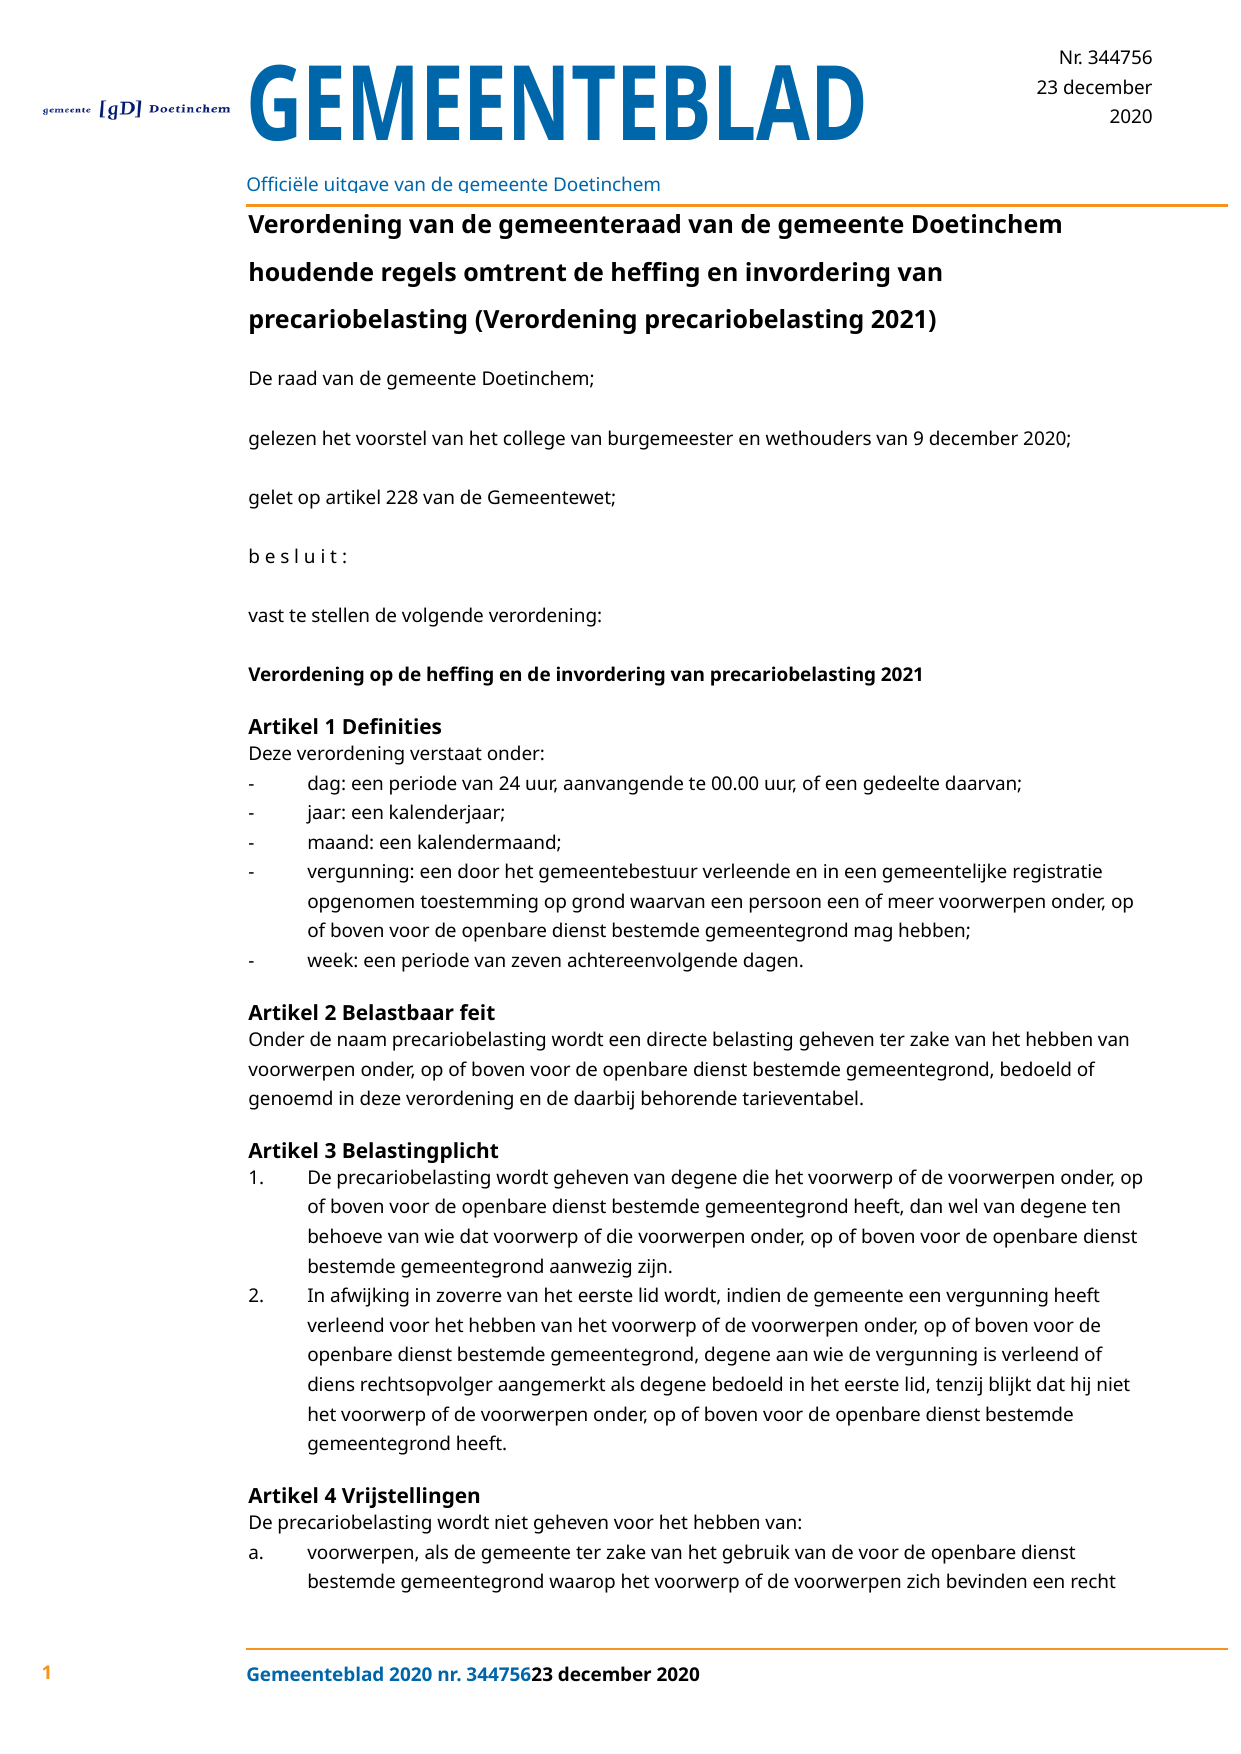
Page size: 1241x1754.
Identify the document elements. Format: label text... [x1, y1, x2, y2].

text De precariobelasting wordt niet geheven voor het hebben van: [248, 1509, 1152, 1535]
text Verordening van de gemeenteraad van de gemeente Doetinchem houdende regels omtrent de heffing en invordering van precariobelasting (Verordening precariobelasting 2021) [248, 207, 1152, 336]
text gelezen het voorstel van het college van burgemeester en wethouders van 9 december 2020; [248, 425, 1152, 450]
text Artikel 4 Vrijstellingen [248, 1481, 1152, 1509]
picture [41, 47, 231, 172]
text Artikel 3 Belastingplicht [248, 1136, 1152, 1164]
list week: een periode van zeven achtereenvolgende dagen. [248, 947, 1152, 973]
text Onder de naam precariobelasting wordt een directe belasting geheven ter zake van het hebben van voorwerpen onder, op of boven voor de openbare dienst bestemde gemeentegrond, bedoeld of genoemd in deze verordening en de daarbij behorende tarieventabel. [248, 1026, 1152, 1111]
text Verordening op de heffing en de invordering van precariobelasting 2021 [248, 661, 1152, 687]
text vast te stellen de volgende verordening: [248, 602, 1152, 628]
list In afwijking in zoverre van het eerste lid wordt, indien de gemeente een vergunning heeft verleend voor het hebben van het voorwerp of de voorwerpen onder, op of boven voor de openbare dienst bestemde gemeentegrond, degene aan wie de vergunning is verleend of diens rechtsopvolger aangemerkt als degene bedoeld in het eerste lid, tenzij blijkt dat hij niet het voorwerp of de voorwerpen onder, op of boven voor de openbare dienst bestemde gemeentegrond heeft. [248, 1282, 1152, 1456]
list voorwerpen, als de gemeente ter zake van het gebruik van de voor de openbare dienst bestemde gemeentegrond waarop het voorwerp of de voorwerpen zich bevinden een recht [248, 1539, 1152, 1594]
text De raad van de gemeente Doetinchem; [248, 366, 1152, 391]
text gelet op artikel 228 van de Gemeentewet; [248, 484, 1152, 509]
text Artikel 2 Belastbaar feit [248, 998, 1152, 1026]
list dag: een periode van 24 uur, aanvangende te 00.00 uur, of een gedeelte daarvan; [248, 770, 1152, 796]
list vergunning: een door het gemeentebestuur verleende en in een gemeentelijke registratie opgenomen toestemming op grond waarvan een persoon een of meer voorwerpen onder, op of boven voor de openbare dienst bestemde gemeentegrond mag hebben; [248, 858, 1152, 943]
list De precariobelasting wordt geheven van degene die het voorwerp of de voorwerpen onder, op of boven voor de openbare dienst bestemde gemeentegrond heeft, dan wel van degene ten behoeve van wie dat voorwerp of die voorwerpen onder, op of boven voor de openbare dienst bestemde gemeentegrond aanwezig zijn. [248, 1164, 1152, 1279]
text Artikel 1 Definities [248, 712, 1152, 740]
list maand: een kalendermaand; [248, 829, 1152, 855]
text Deze verordening verstaat onder: [248, 740, 1152, 766]
list jaar: een kalenderjaar; [248, 799, 1152, 825]
text b e s l u i t : [248, 543, 1152, 569]
